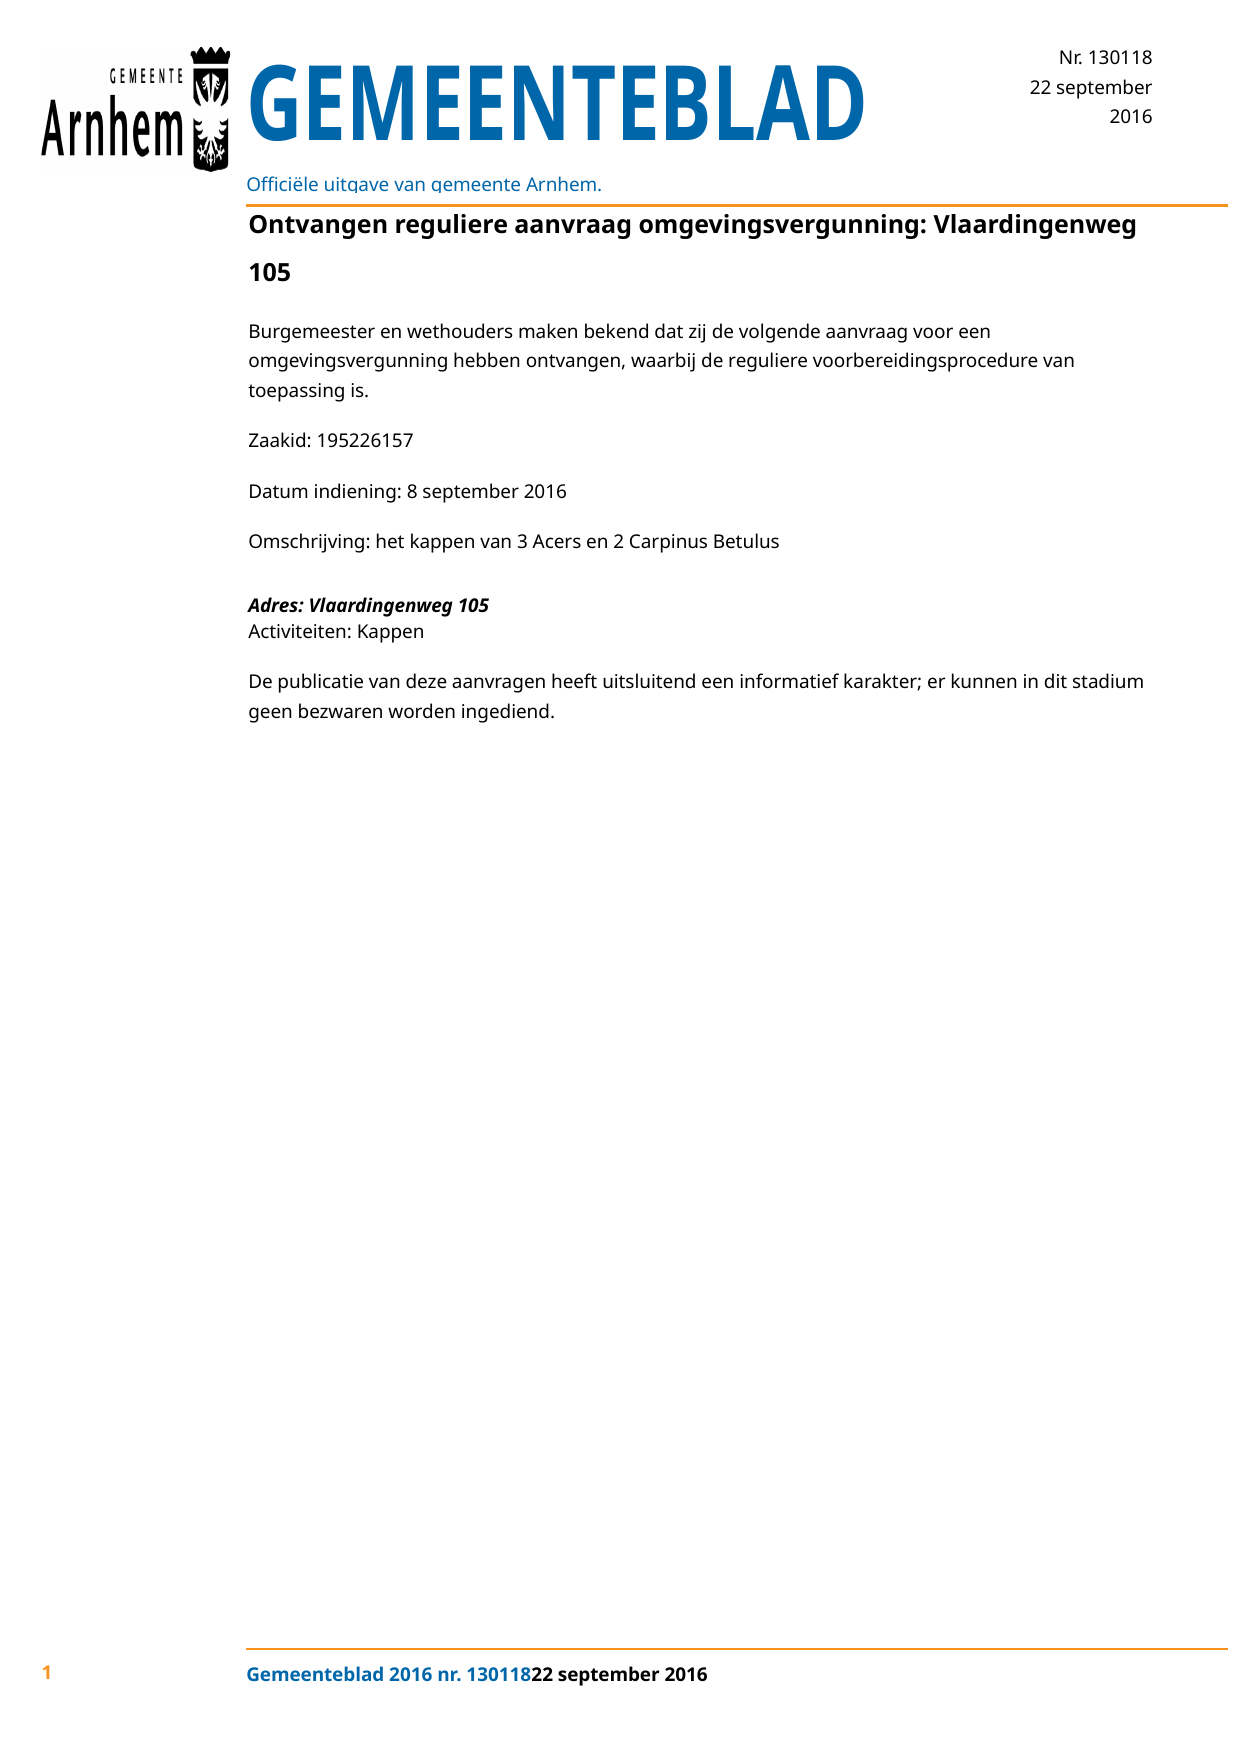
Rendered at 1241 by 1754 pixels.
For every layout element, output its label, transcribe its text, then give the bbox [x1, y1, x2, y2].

text De publicatie van deze aanvragen heeft uitsluitend een informatief karakter; er kunnen in dit stadium geen bezwaren worden ingediend. [248, 668, 1152, 724]
text Burgemeester en wethouders maken bekend dat zij de volgende aanvraag voor een omgevingsvergunning hebben ontvangen, waarbij de reguliere voorbereidingsprocedure van toepassing is. [248, 318, 1152, 403]
text Omschrijving: het kappen van 3 Acers en 2 Carpinus Betulus [248, 528, 1152, 554]
picture [41, 47, 231, 172]
text Adres: Vlaardingenweg 105 [248, 592, 1152, 618]
text Ontvangen reguliere aanvraag omgevingsvergunning: Vlaardingenweg 105 [248, 207, 1152, 288]
text Datum indiening: 8 september 2016 [248, 478, 1152, 504]
text Zaakid: 195226157 [248, 427, 1152, 453]
text Activiteiten: Kappen [248, 618, 1152, 644]
